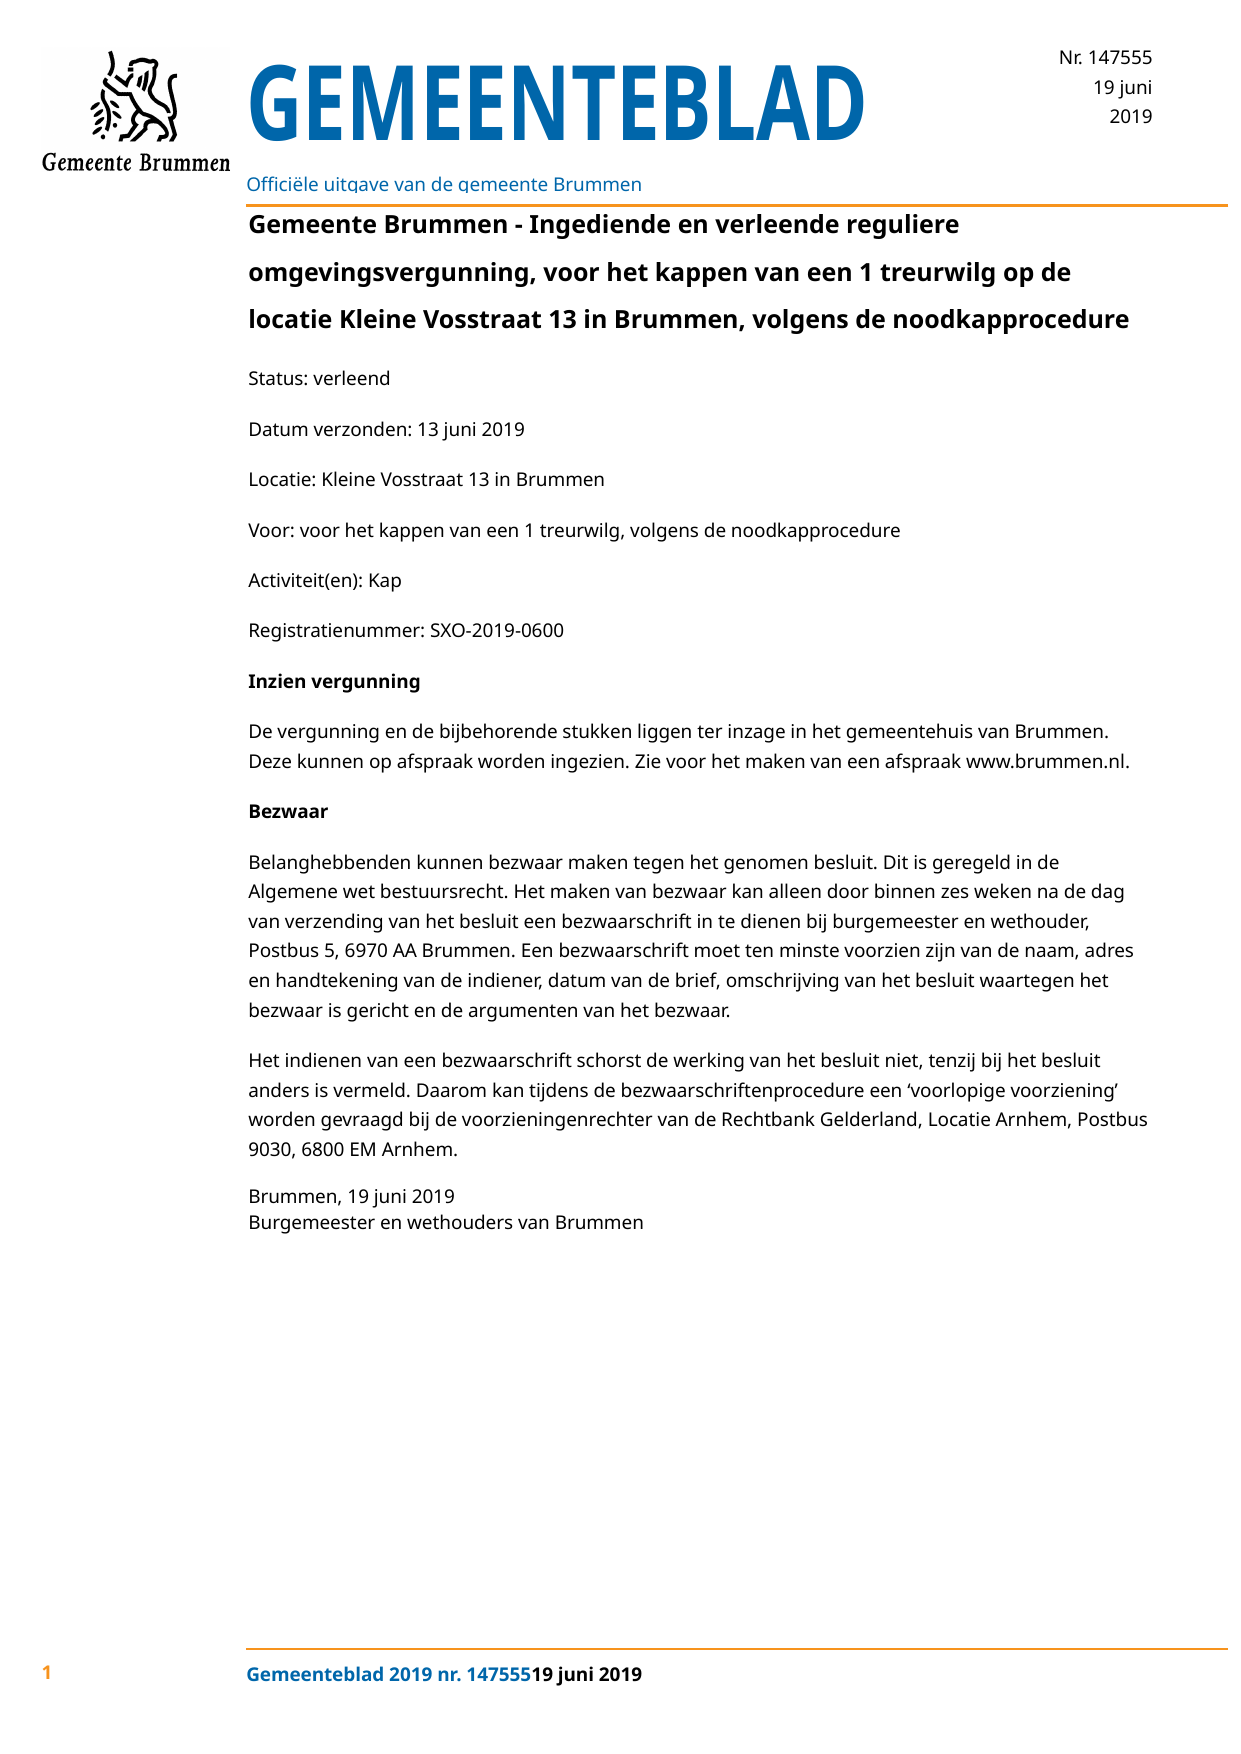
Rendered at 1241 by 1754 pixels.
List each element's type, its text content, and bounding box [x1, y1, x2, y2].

text Registratienummer: SXO-2019-0600 [248, 618, 1152, 643]
text Burgemeester en wethouders van Brummen [248, 1209, 1152, 1235]
text Activiteit(en): Kap [248, 567, 1152, 593]
text Gemeente Brummen - Ingediende en verleende reguliere omgevingsvergunning, voor het kappen van een 1 treurwilg op de locatie Kleine Vosstraat 13 in Brummen, volgens de noodkapprocedure [248, 207, 1152, 336]
text Inzien vergunning [248, 668, 1152, 694]
text Status: verleend [248, 366, 1152, 391]
text Locatie: Kleine Vosstraat 13 in Brummen [248, 466, 1152, 492]
text Datum verzonden: 13 juni 2019 [248, 416, 1152, 442]
text Het indienen van een bezwaarschrift schorst de werking van het besluit niet, tenzij bij het besluit anders is vermeld. Daarom kan tijdens de bezwaarschriftenprocedure een ‘voorlopige voorziening’ worden gevraagd bij de voorzieningenrechter van de Rechtbank Gelderland, Locatie Arnhem, Postbus 9030, 6800 EM Arnhem. [248, 1047, 1152, 1162]
text De vergunning en de bijbehorende stukken liggen ter inzage in het gemeentehuis van Brummen. Deze kunnen op afspraak worden ingezien. Zie voor het maken van een afspraak www.brummen.nl. [248, 718, 1152, 774]
text Bezwaar [248, 798, 1152, 824]
picture [41, 47, 231, 172]
text Belanghebbenden kunnen bezwaar maken tegen het genomen besluit. Dit is geregeld in de Algemene wet bestuursrecht. Het maken van bezwaar kan alleen door binnen zes weken na de dag van verzending van het besluit een bezwaarschrift in te dienen bij burgemeester en wethouder, Postbus 5, 6970 AA Brummen. Een bezwaarschrift moet ten minste voorzien zijn van de naam, adres en handtekening van de indiener, datum van de brief, omschrijving van het besluit waartegen het bezwaar is gericht en de argumenten van het bezwaar. [248, 849, 1152, 1022]
text Voor: voor het kappen van een 1 treurwilg, volgens de noodkapprocedure [248, 517, 1152, 542]
text Brummen, 19 juni 2019 [248, 1184, 1152, 1209]
